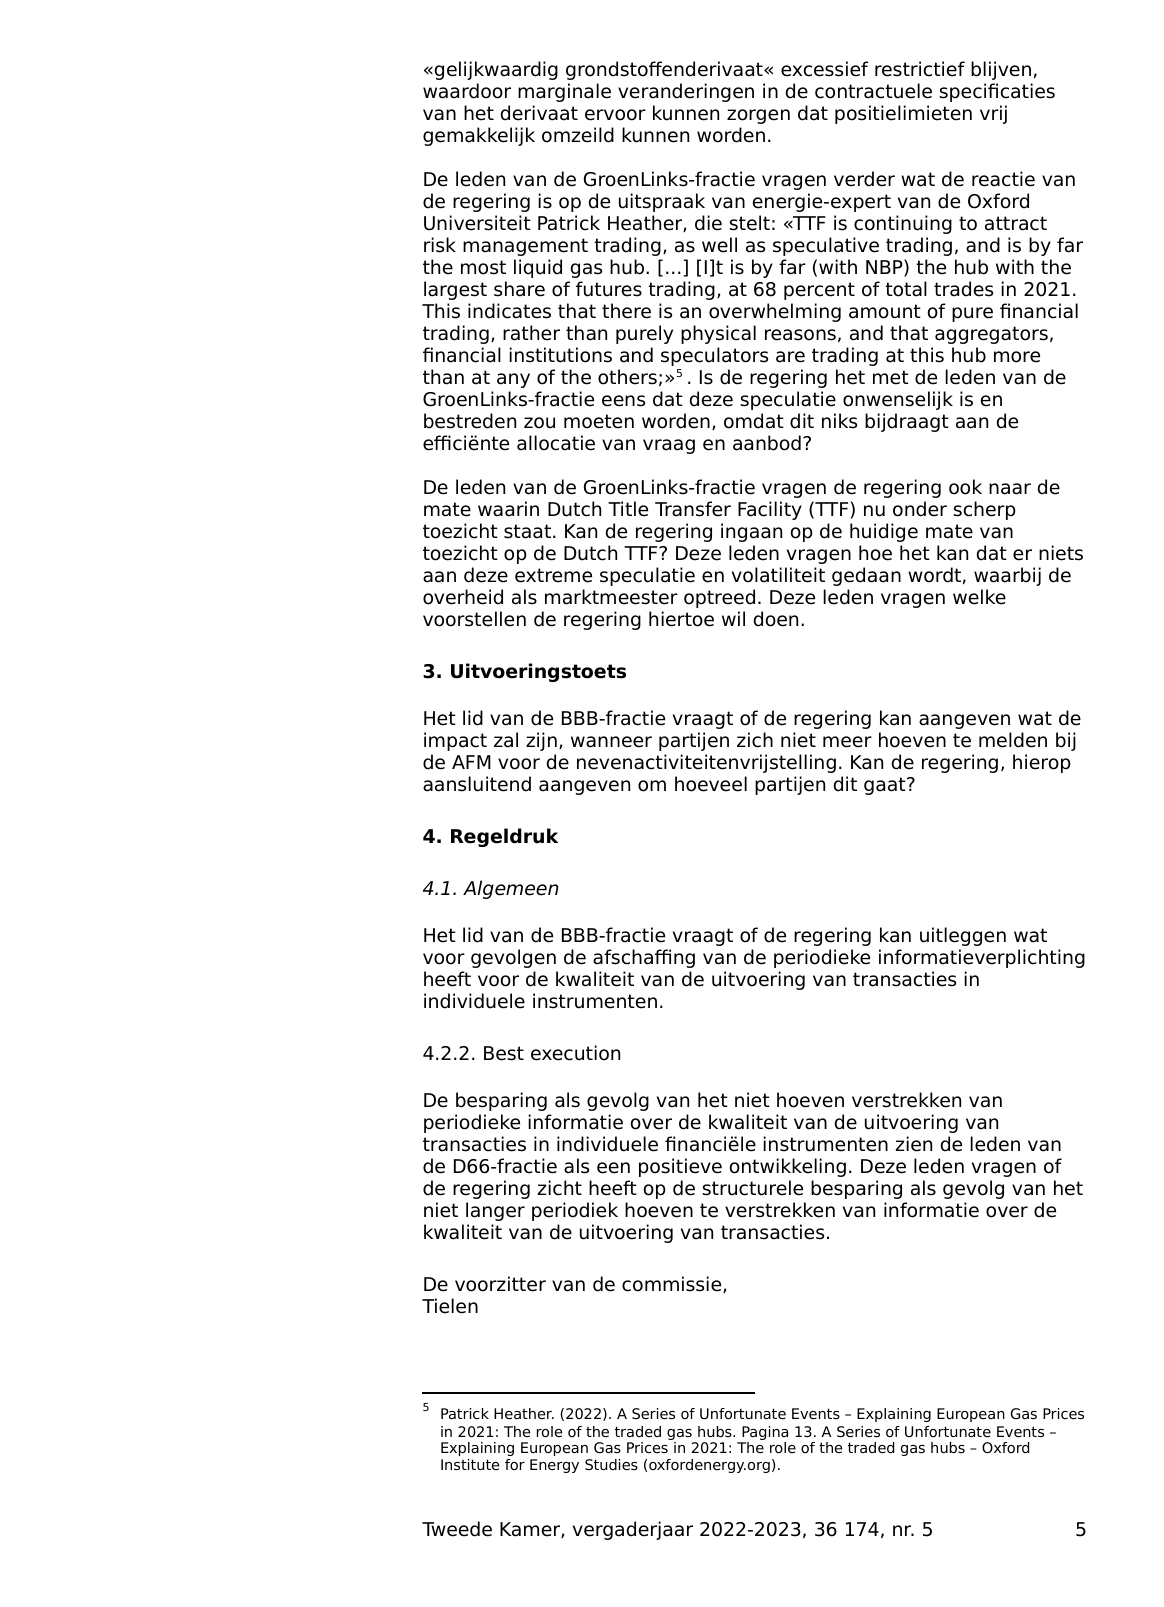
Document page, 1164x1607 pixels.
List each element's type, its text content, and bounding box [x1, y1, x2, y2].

subtitle 4.2.2. Best execution [422, 1043, 1087, 1065]
text De voorzitter van de commissie, Tielen [422, 1273, 1087, 1317]
text Patrick Heather. (2022). A Series of Unfortunate Events – Explaining European Gas Prices in 2021: The role of the traded gas hubs. Pagina 13. A Series of Unfortunate Events – Explaining European Gas Prices in 2021: The role of the traded gas hubs – Oxford Institute for Energy Studies (oxfordenergy.org). [422, 1402, 1087, 1474]
subtitle 4.1. Algemeen [422, 878, 1087, 900]
text De besparing als gevolg van het niet hoeven verstrekken van periodieke informatie over de kwaliteit van de uitvoering van transacties in individuele financiële instrumenten zien de leden van de D66-fractie als een positieve ontwikkeling. Deze leden vragen of de regering zicht heeft op de structurele besparing als gevolg van het niet langer periodiek hoeven te verstrekken van informatie over de kwaliteit van de uitvoering van transacties. [422, 1090, 1087, 1243]
text «gelijkwaardig grondstoffenderivaat« excessief restrictief blijven, waardoor marginale veranderingen in de contractuele specificaties van het derivaat ervoor kunnen zorgen dat positielimieten vrij gemakkelijk omzeild kunnen worden. [422, 59, 1087, 147]
subtitle 4. Regeldruk [422, 826, 1087, 848]
text Het lid van de BBB-fractie vraagt of de regering kan uitleggen wat voor gevolgen de afschaffing van de periodieke informatieverplichting heeft voor de kwaliteit van de uitvoering van transacties in individuele instrumenten. [422, 925, 1087, 1013]
text Het lid van de BBB-fractie vraagt of de regering kan aangeven wat de impact zal zijn, wanneer partijen zich niet meer hoeven te melden bij de AFM voor de nevenactiviteitenvrijstelling. Kan de regering, hierop aansluitend aangeven om hoeveel partijen dit gaat? [422, 708, 1087, 796]
text De leden van de GroenLinks-fractie vragen de regering ook naar de mate waarin Dutch Title Transfer Facility (TTF) nu onder scherp toezicht staat. Kan de regering ingaan op de huidige mate van toezicht op de Dutch TTF? Deze leden vragen hoe het kan dat er niets aan deze extreme speculatie en volatiliteit gedaan wordt, waarbij de overheid als marktmeester optreed. Deze leden vragen welke voorstellen de regering hiertoe wil doen. [422, 477, 1087, 631]
subtitle 3. Uitvoeringstoets [422, 661, 1087, 683]
text De leden van de GroenLinks-fractie vragen verder wat de reactie van de regering is op de uitspraak van energie-expert van de Oxford Universiteit Patrick Heather, die stelt: «TTF is continuing to attract risk management trading, as well as speculative trading, and is by far the most liquid gas hub. [...] [I]t is by far (with NBP) the hub with the largest share of futures trading, at 68 percent of total trades in 2021. This indicates that there is an overwhelming amount of pure financial trading, rather than purely physical reasons, and that aggregators, financial institutions and speculators are trading at this hub more than at any of the others;». Is de regering het met de leden van de GroenLinks-fractie eens dat deze speculatie onwenselijk is en bestreden zou moeten worden, omdat dit niks bijdraagt aan de efficiënte allocatie van vraag en aanbod? [422, 169, 1087, 455]
